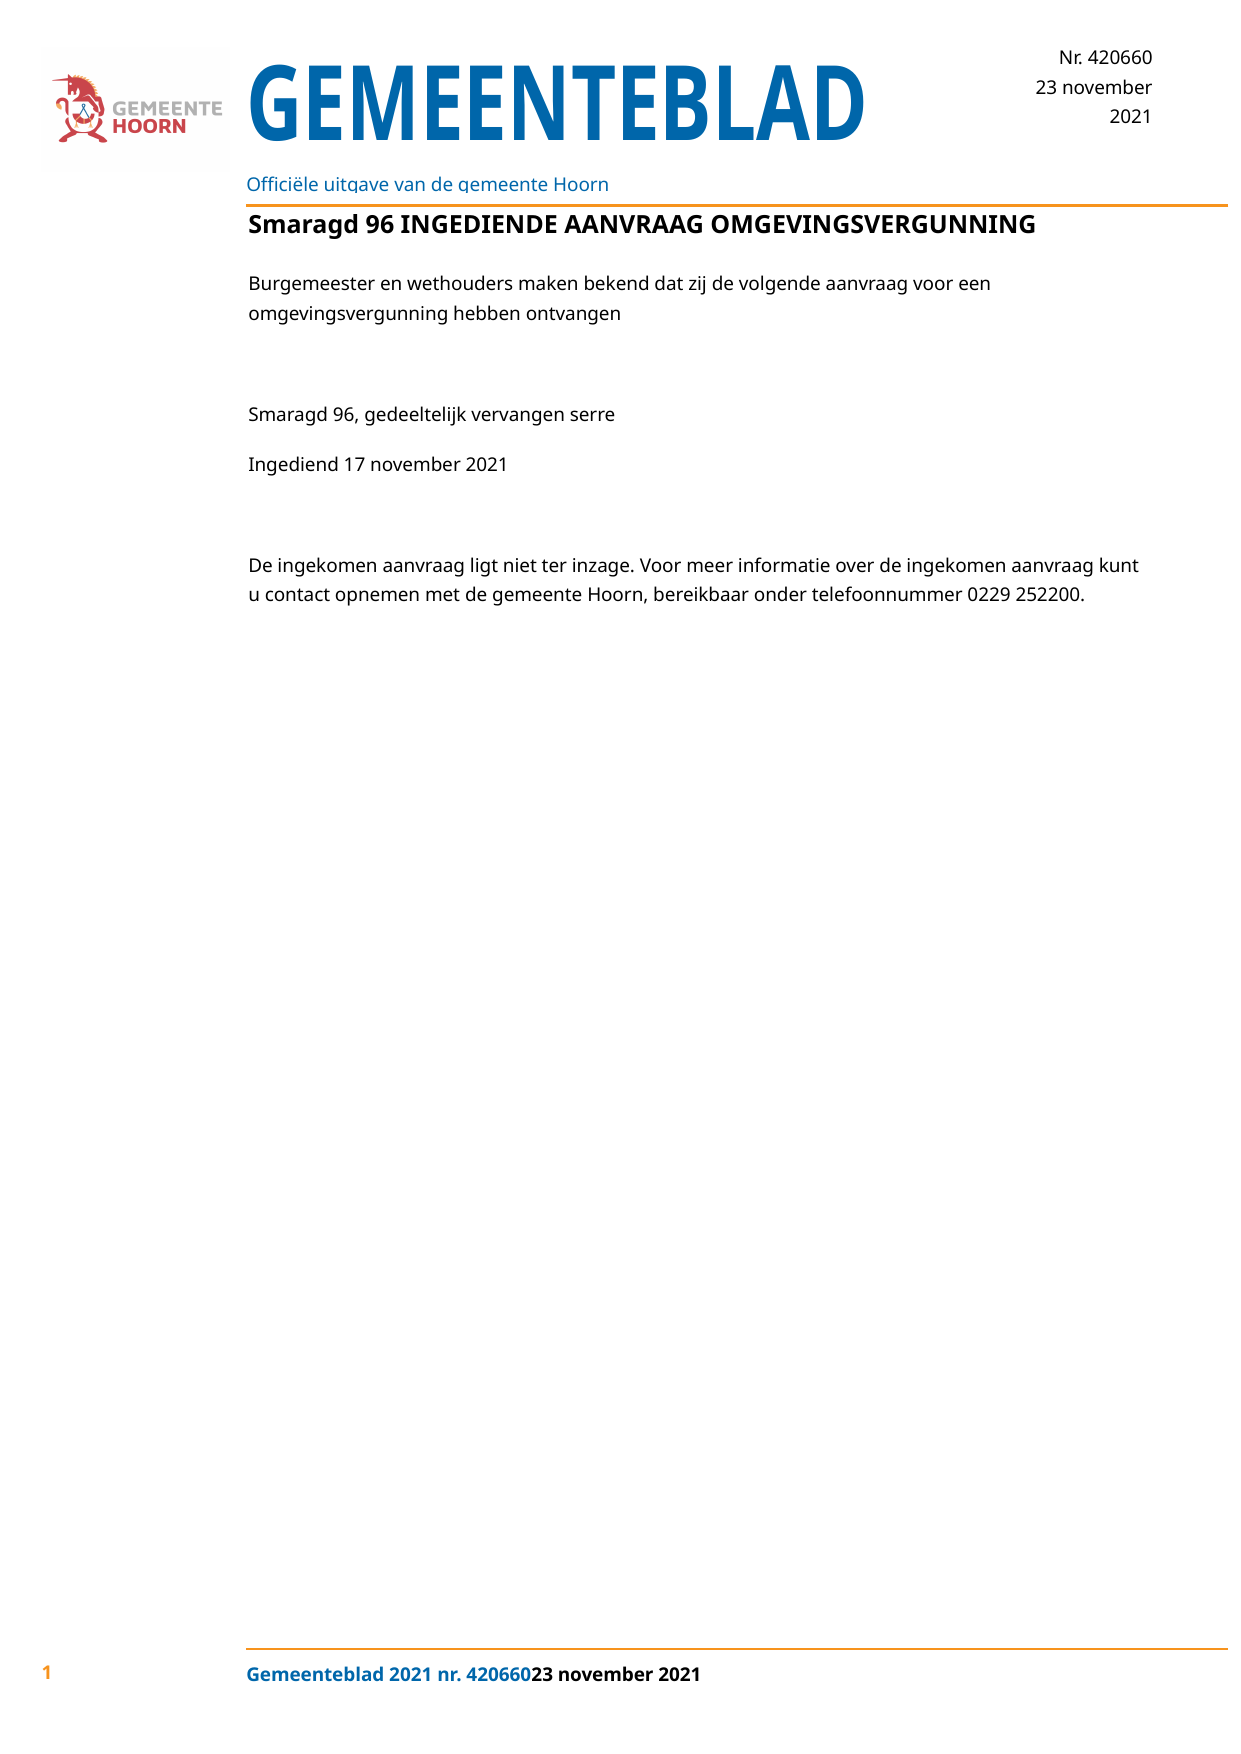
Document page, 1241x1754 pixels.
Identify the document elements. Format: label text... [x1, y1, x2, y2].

picture [41, 47, 231, 172]
text Smaragd 96 INGEDIENDE AANVRAAG OMGEVINGSVERGUNNING [248, 207, 1152, 241]
text Ingediend 17 november 2021 [248, 451, 1152, 477]
text Smaragd 96, gedeeltelijk vervangen serre [248, 401, 1152, 426]
text De ingekomen aanvraag ligt niet ter inzage. Voor meer informatie over de ingekomen aanvraag kunt u contact opnemen met de gemeente Hoorn, bereikbaar onder telefoonnummer 0229 252200. [248, 552, 1152, 607]
text Burgemeester en wethouders maken bekend dat zij de volgende aanvraag voor een omgevingsvergunning hebben ontvangen [248, 270, 1152, 326]
